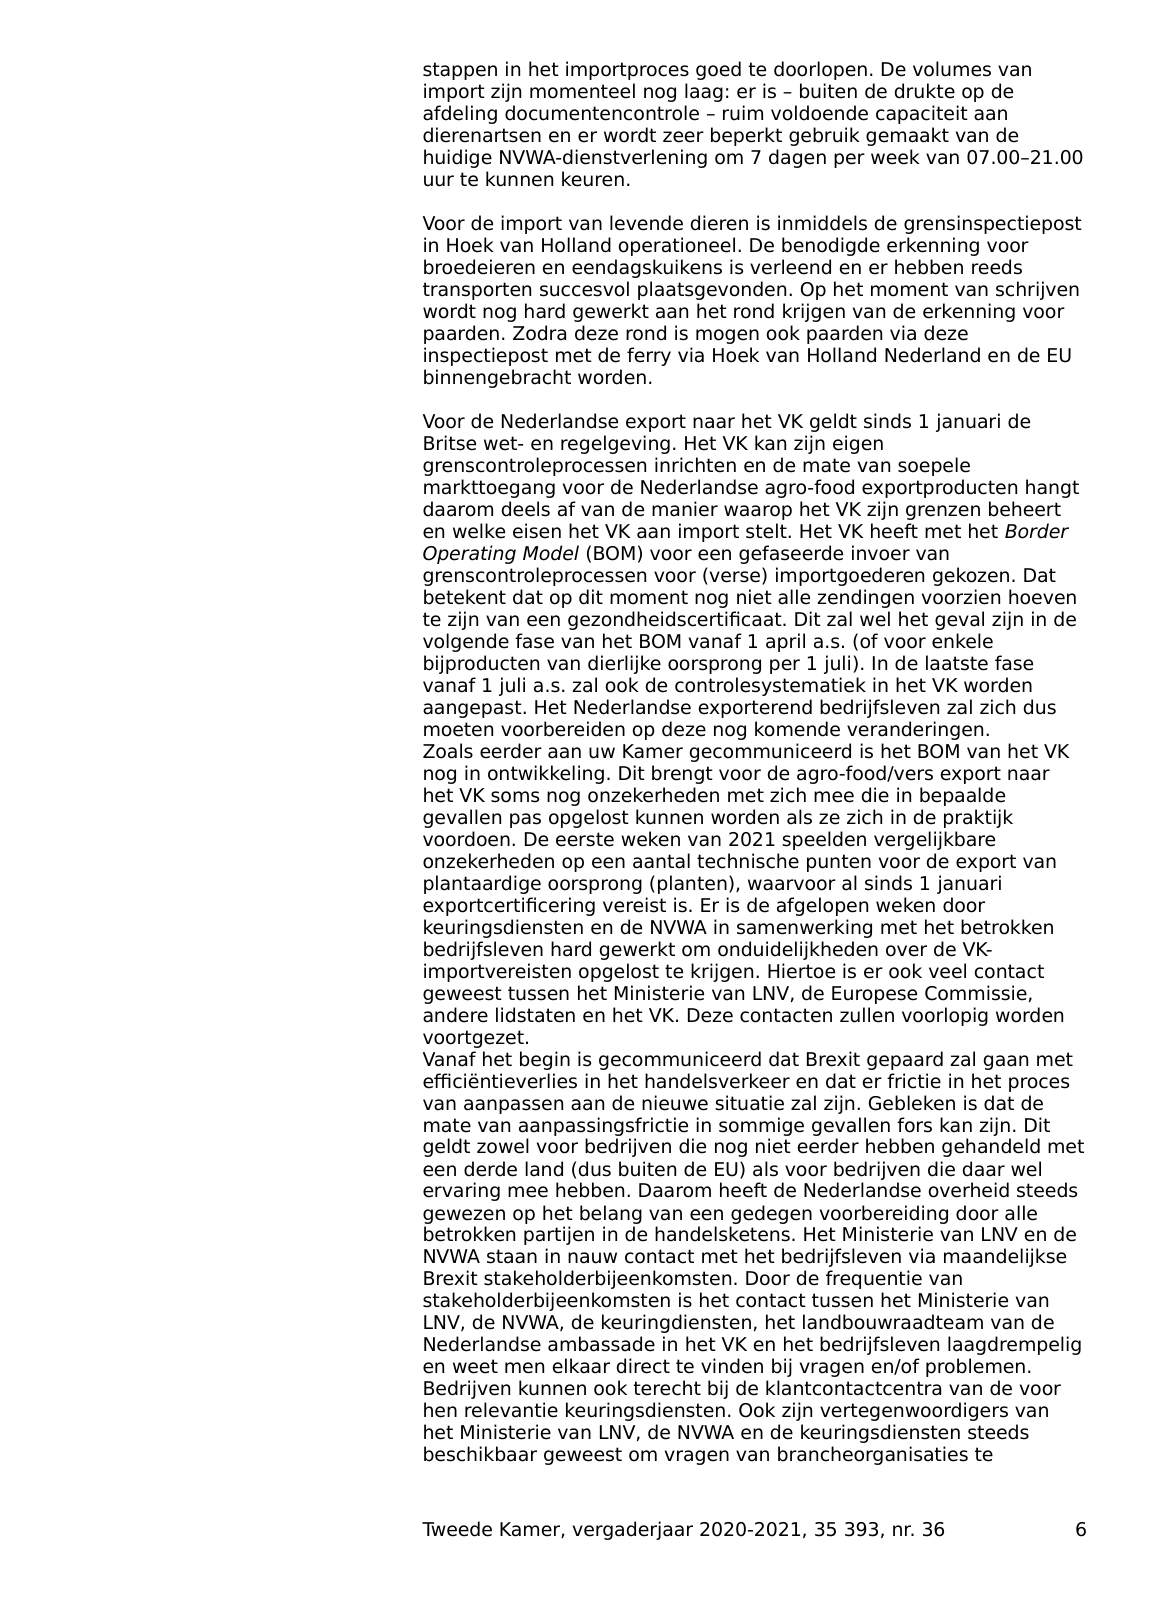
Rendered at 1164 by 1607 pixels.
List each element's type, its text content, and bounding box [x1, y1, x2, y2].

text Voor de import van levende dieren is inmiddels de grensinspectiepost in Hoek van Holland operationeel. De benodigde erkenning voor broedeieren en eendagskuikens is verleend en er hebben reeds transporten succesvol plaatsgevonden. Op het moment van schrijven wordt nog hard gewerkt aan het rond krijgen van de erkenning voor paarden. Zodra deze rond is mogen ook paarden via deze inspectiepost met de ferry via Hoek van Holland Nederland en de EU binnengebracht worden. [422, 213, 1087, 389]
text Voor de Nederlandse export naar het VK geldt sinds 1 januari de Britse wet- en regelgeving. Het VK kan zijn eigen grenscontroleprocessen inrichten en de mate van soepele markttoegang voor de Nederlandse agro-food exportproducten hangt daarom deels af van de manier waarop het VK zijn grenzen beheert en welke eisen het VK aan import stelt. Het VK heeft met het Border Operating Model (BOM) voor een gefaseerde invoer van grenscontroleprocessen voor (verse) importgoederen gekozen. Dat betekent dat op dit moment nog niet alle zendingen voorzien hoeven te zijn van een gezondheidscertificaat. Dit zal wel het geval zijn in de volgende fase van het BOM vanaf 1 april a.s. (of voor enkele bijproducten van dierlijke oorsprong per 1 juli). In de laatste fase vanaf 1 juli a.s. zal ook de controlesystematiek in het VK worden aangepast. Het Nederlandse exporterend bedrijfsleven zal zich dus moeten voorbereiden op deze nog komende veranderingen. [422, 411, 1087, 741]
text stappen in het importproces goed te doorlopen. De volumes van import zijn momenteel nog laag: er is – buiten de drukte op de afdeling documentencontrole – ruim voldoende capaciteit aan dierenartsen en er wordt zeer beperkt gebruik gemaakt van de huidige NVWA-dienstverlening om 7 dagen per week van 07.00–21.00 uur te kunnen keuren. [422, 59, 1087, 191]
text Zoals eerder aan uw Kamer gecommuniceerd is het BOM van het VK nog in ontwikkeling. Dit brengt voor de agro-food/vers export naar het VK soms nog onzekerheden met zich mee die in bepaalde gevallen pas opgelost kunnen worden als ze zich in de praktijk voordoen. De eerste weken van 2021 speelden vergelijkbare onzekerheden op een aantal technische punten voor de export van plantaardige oorsprong (planten), waarvoor al sinds 1 januari exportcertificering vereist is. Er is de afgelopen weken door keuringsdiensten en de NVWA in samenwerking met het betrokken bedrijfsleven hard gewerkt om onduidelijkheden over de VK-importvereisten opgelost te krijgen. Hiertoe is er ook veel contact geweest tussen het Ministerie van LNV, de Europese Commissie, andere lidstaten en het VK. Deze contacten zullen voorlopig worden voortgezet. [422, 741, 1087, 1048]
text Vanaf het begin is gecommuniceerd dat Brexit gepaard zal gaan met efficiëntieverlies in het handelsverkeer en dat er frictie in het proces van aanpassen aan de nieuwe situatie zal zijn. Gebleken is dat de mate van aanpassingsfrictie in sommige gevallen fors kan zijn. Dit geldt zowel voor bedrijven die nog niet eerder hebben gehandeld met een derde land (dus buiten de EU) als voor bedrijven die daar wel ervaring mee hebben. Daarom heeft de Nederlandse overheid steeds gewezen op het belang van een gedegen voorbereiding door alle betrokken partijen in de handelsketens. Het Ministerie van LNV en de NVWA staan in nauw contact met het bedrijfsleven via maandelijkse Brexit stakeholderbijeenkomsten. Door de frequentie van stakeholderbijeenkomsten is het contact tussen het Ministerie van LNV, de NVWA, de keuringdiensten, het landbouwraadteam van de Nederlandse ambassade in het VK en het bedrijfsleven laagdrempelig en weet men elkaar direct te vinden bij vragen en/of problemen. Bedrijven kunnen ook terecht bij de klantcontactcentra van de voor hen relevantie keuringsdiensten. Ook zijn vertegenwoordigers van het Ministerie van LNV, de NVWA en de keuringsdiensten steeds beschikbaar geweest om vragen van brancheorganisaties te [422, 1048, 1087, 1466]
